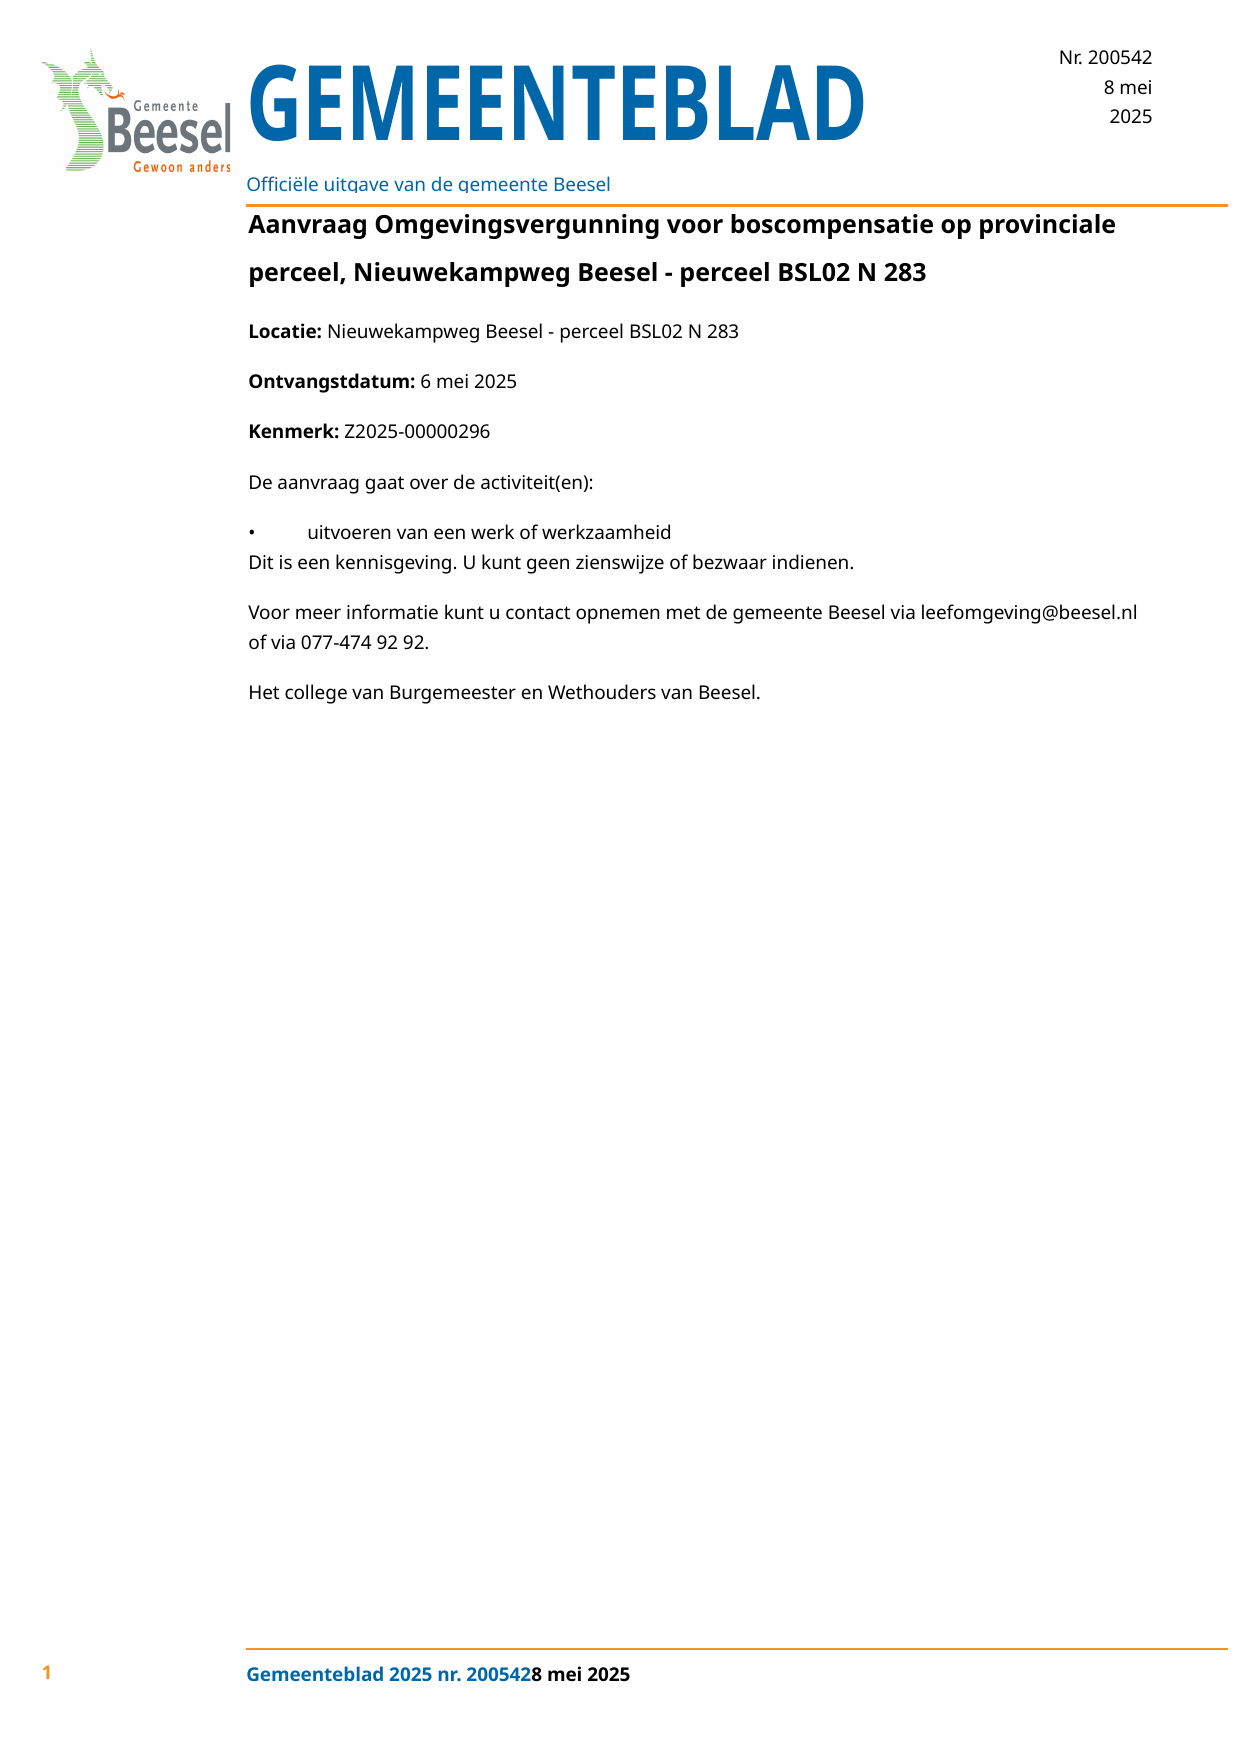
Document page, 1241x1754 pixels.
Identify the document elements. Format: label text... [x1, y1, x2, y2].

list uitvoeren van een werk of werkzaamheid [248, 519, 1152, 545]
text Dit is een kennisgeving. U kunt geen zienswijze of bezwaar indienen. [248, 549, 1152, 575]
text Kenmerk: Z2025-00000296 [248, 419, 1152, 444]
text De aanvraag gaat over de activiteit(en): [248, 469, 1152, 495]
picture [41, 47, 231, 172]
text Locatie: Nieuwekampweg Beesel - perceel BSL02 N 283 [248, 318, 1152, 344]
text Ontvangstdatum: 6 mei 2025 [248, 368, 1152, 394]
text Aanvraag Omgevingsvergunning voor boscompensatie op provinciale perceel, Nieuwekampweg Beesel - perceel BSL02 N 283 [248, 207, 1152, 288]
text Voor meer informatie kunt u contact opnemen met de gemeente Beesel via leefomgeving@beesel.nl of via 077-474 92 92. [248, 599, 1152, 655]
text Het college van Burgemeester en Wethouders van Beesel. [248, 679, 1152, 705]
